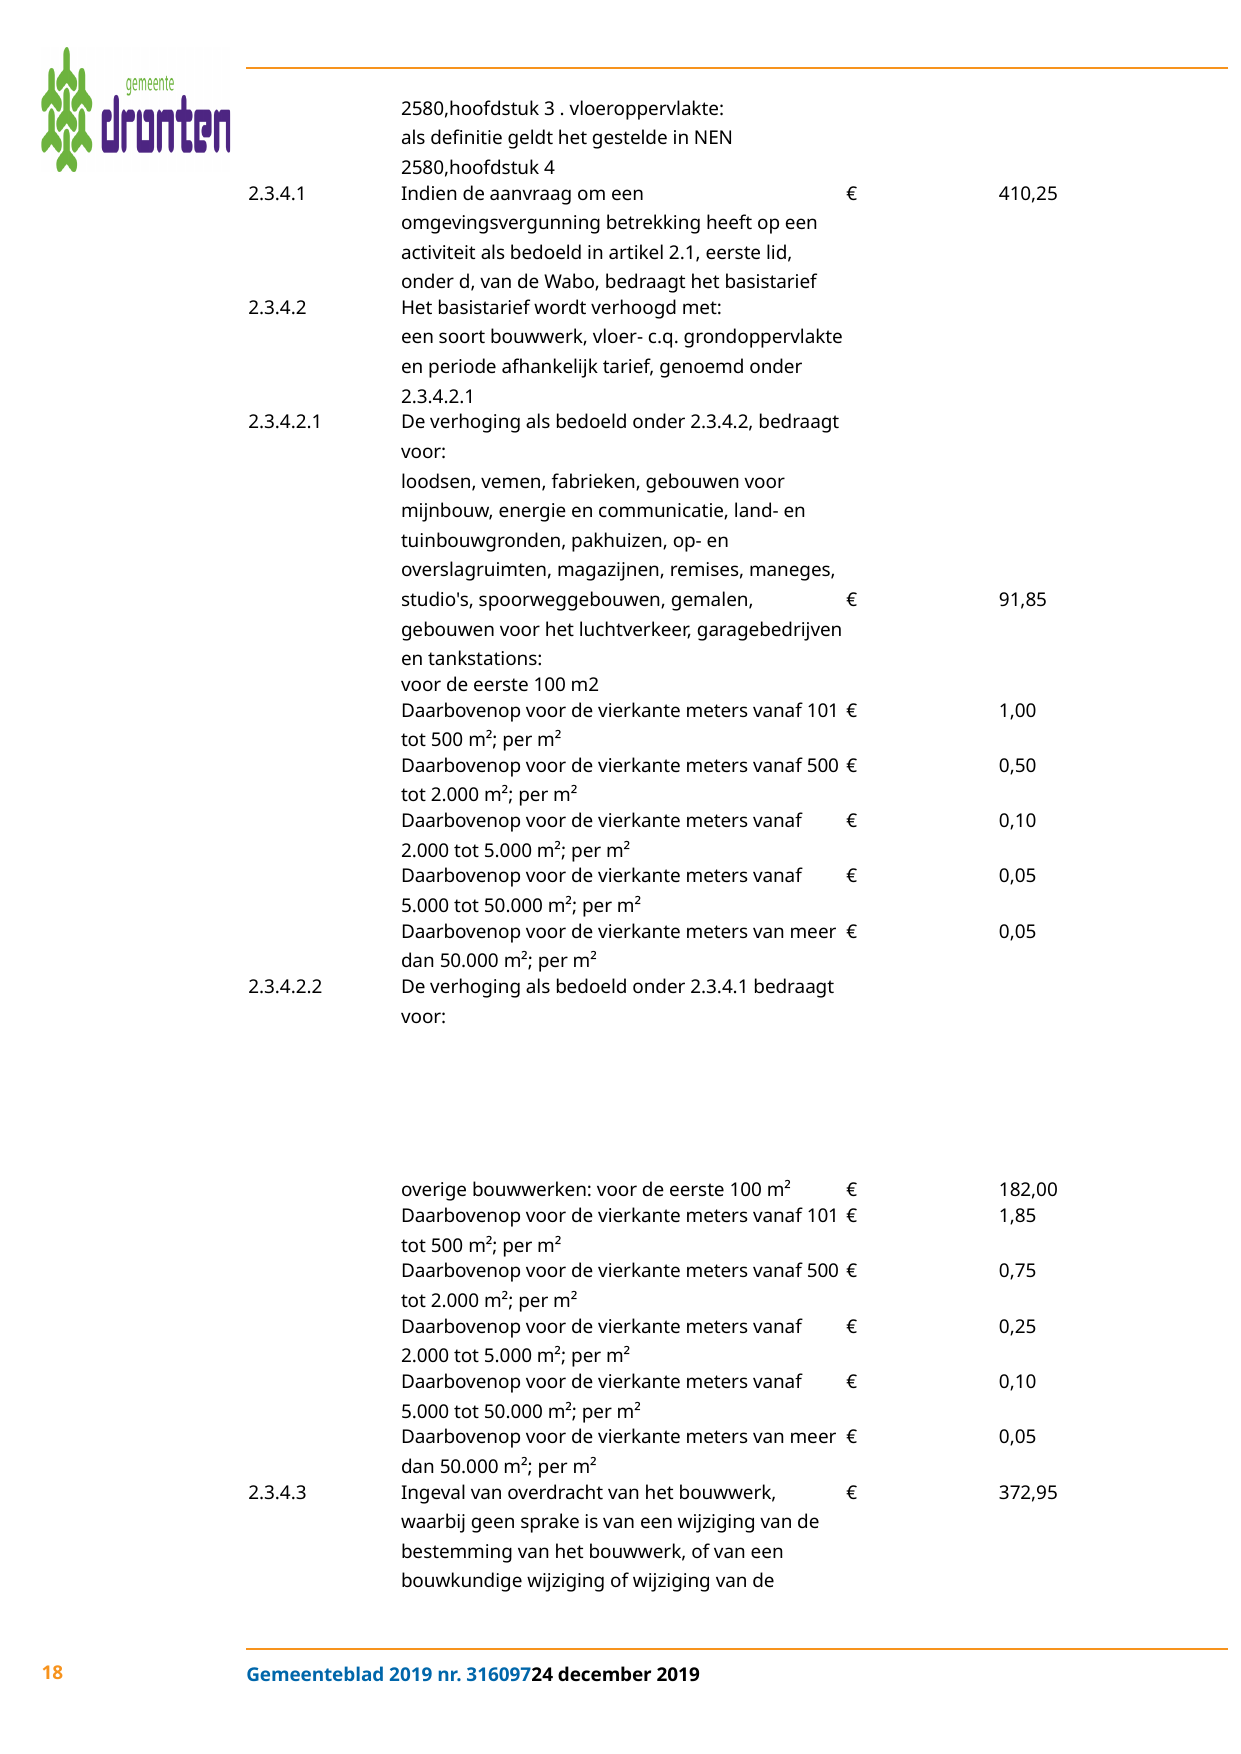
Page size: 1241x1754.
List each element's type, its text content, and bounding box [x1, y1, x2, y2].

table_cell [248, 1313, 401, 1368]
table_cell [248, 808, 401, 863]
table_cell € [846, 1177, 999, 1202]
table_cell [999, 95, 1152, 180]
table_cell [248, 1202, 401, 1258]
table_cell € [846, 1424, 999, 1479]
table_cell [999, 973, 1152, 1177]
table_cell 2580,hoofdstuk 3 . vloeroppervlakte: als definitie geldt het gestelde in NEN 2580,hoofdstuk 4 [401, 95, 846, 180]
table_cell Daarbovenop voor de vierkante meters vanaf 5.000 tot 50.000 m²; per m² [401, 1368, 846, 1423]
table_cell € [846, 180, 999, 294]
table_cell Indien de aanvraag om een omgevingsvergunning betrekking heeft op een activiteit als bedoeld in artikel 2.1, eerste lid, onder d, van de Wabo, bedraagt het basistarief [401, 180, 846, 294]
table_cell overige bouwwerken: voor de eerste 100 m² [401, 1177, 846, 1202]
table_cell [248, 918, 401, 973]
table_cell [248, 1424, 401, 1479]
table_cell 2.3.4.2 [248, 294, 401, 409]
table_cell Daarbovenop voor de vierkante meters van meer dan 50.000 m²; per m² [401, 918, 846, 973]
picture [41, 47, 231, 172]
table_cell [248, 671, 401, 697]
table_cell 372,95 [999, 1479, 1152, 1593]
table_cell 1,85 [999, 1202, 1152, 1258]
table_cell Daarbovenop voor de vierkante meters vanaf 500 tot 2.000 m²; per m² [401, 1258, 846, 1313]
table_cell [846, 671, 999, 697]
table_cell 1,00 [999, 697, 1152, 752]
table_cell De verhoging als bedoeld onder 2.3.4.2, bedraagt voor: loodsen, vemen, fabrieken, gebouwen voor mijnbouw, energie en communicatie, land- en tuinbouwgronden, pakhuizen, op- en overslagruimten, magazijnen, remises, maneges, studio's, spoorweggebouwen, gemalen, gebouwen voor het luchtverkeer, garagebedrijven en tankstations: [401, 409, 846, 671]
table_cell Daarbovenop voor de vierkante meters van meer dan 50.000 m²; per m² [401, 1424, 846, 1479]
table_cell voor de eerste 100 m2 [401, 671, 846, 697]
table_cell Het basistarief wordt verhoogd met: een soort bouwwerk, vloer- c.q. grondoppervlakte en periode afhankelijk tarief, genoemd onder 2.3.4.2.1 [401, 294, 846, 409]
table_cell 182,00 [999, 1177, 1152, 1202]
table_cell Daarbovenop voor de vierkante meters vanaf 500 tot 2.000 m²; per m² [401, 752, 846, 807]
table_cell [248, 863, 401, 918]
table_cell [248, 1177, 401, 1202]
table_cell [248, 697, 401, 752]
table_cell [846, 973, 999, 1177]
table_cell 0,50 [999, 752, 1152, 807]
table_cell Daarbovenop voor de vierkante meters vanaf 101 tot 500 m²; per m² [401, 697, 846, 752]
table_cell Daarbovenop voor de vierkante meters vanaf 2.000 tot 5.000 m²; per m² [401, 1313, 846, 1368]
table_cell [846, 294, 999, 409]
table_cell [248, 1368, 401, 1423]
table_cell De verhoging als bedoeld onder 2.3.4.1 bedraagt voor: [401, 973, 846, 1177]
table_cell [248, 752, 401, 807]
table_cell 2.3.4.3 [248, 1479, 401, 1593]
table_cell 0,05 [999, 918, 1152, 973]
table_cell € [846, 1202, 999, 1258]
table_cell 2.3.4.2.1 [248, 409, 401, 671]
table_cell € [846, 409, 999, 671]
table_cell 0,25 [999, 1313, 1152, 1368]
table_cell € [846, 1368, 999, 1423]
table_cell € [846, 1479, 999, 1593]
table_cell € [846, 1313, 999, 1368]
table_cell € [846, 808, 999, 863]
table_cell 2.3.4.2.2 [248, 973, 401, 1177]
table_cell 2.3.4.1 [248, 180, 401, 294]
table_cell Daarbovenop voor de vierkante meters vanaf 5.000 tot 50.000 m²; per m² [401, 863, 846, 918]
table_cell 0,05 [999, 863, 1152, 918]
table_cell € [846, 697, 999, 752]
table_cell € [846, 752, 999, 807]
table_cell [248, 95, 401, 180]
table_cell [846, 95, 999, 180]
table_cell 0,05 [999, 1424, 1152, 1479]
table_cell 0,10 [999, 1368, 1152, 1423]
table_cell 410,25 [999, 180, 1152, 294]
table_cell [999, 671, 1152, 697]
table_cell 0,10 [999, 808, 1152, 863]
table_cell € [846, 1258, 999, 1313]
table_cell Daarbovenop voor de vierkante meters vanaf 2.000 tot 5.000 m²; per m² [401, 808, 846, 863]
table_cell Daarbovenop voor de vierkante meters vanaf 101 tot 500 m²; per m² [401, 1202, 846, 1258]
table_cell 0,75 [999, 1258, 1152, 1313]
table_cell € [846, 918, 999, 973]
table_cell [248, 1258, 401, 1313]
table_cell 91,85 [999, 409, 1152, 671]
table_cell € [846, 863, 999, 918]
table_cell Ingeval van overdracht van het bouwwerk, waarbij geen sprake is van een wijziging van de bestemming van het bouwwerk, of van een bouwkundige wijziging of wijziging van de [401, 1479, 846, 1593]
table_cell [999, 294, 1152, 409]
